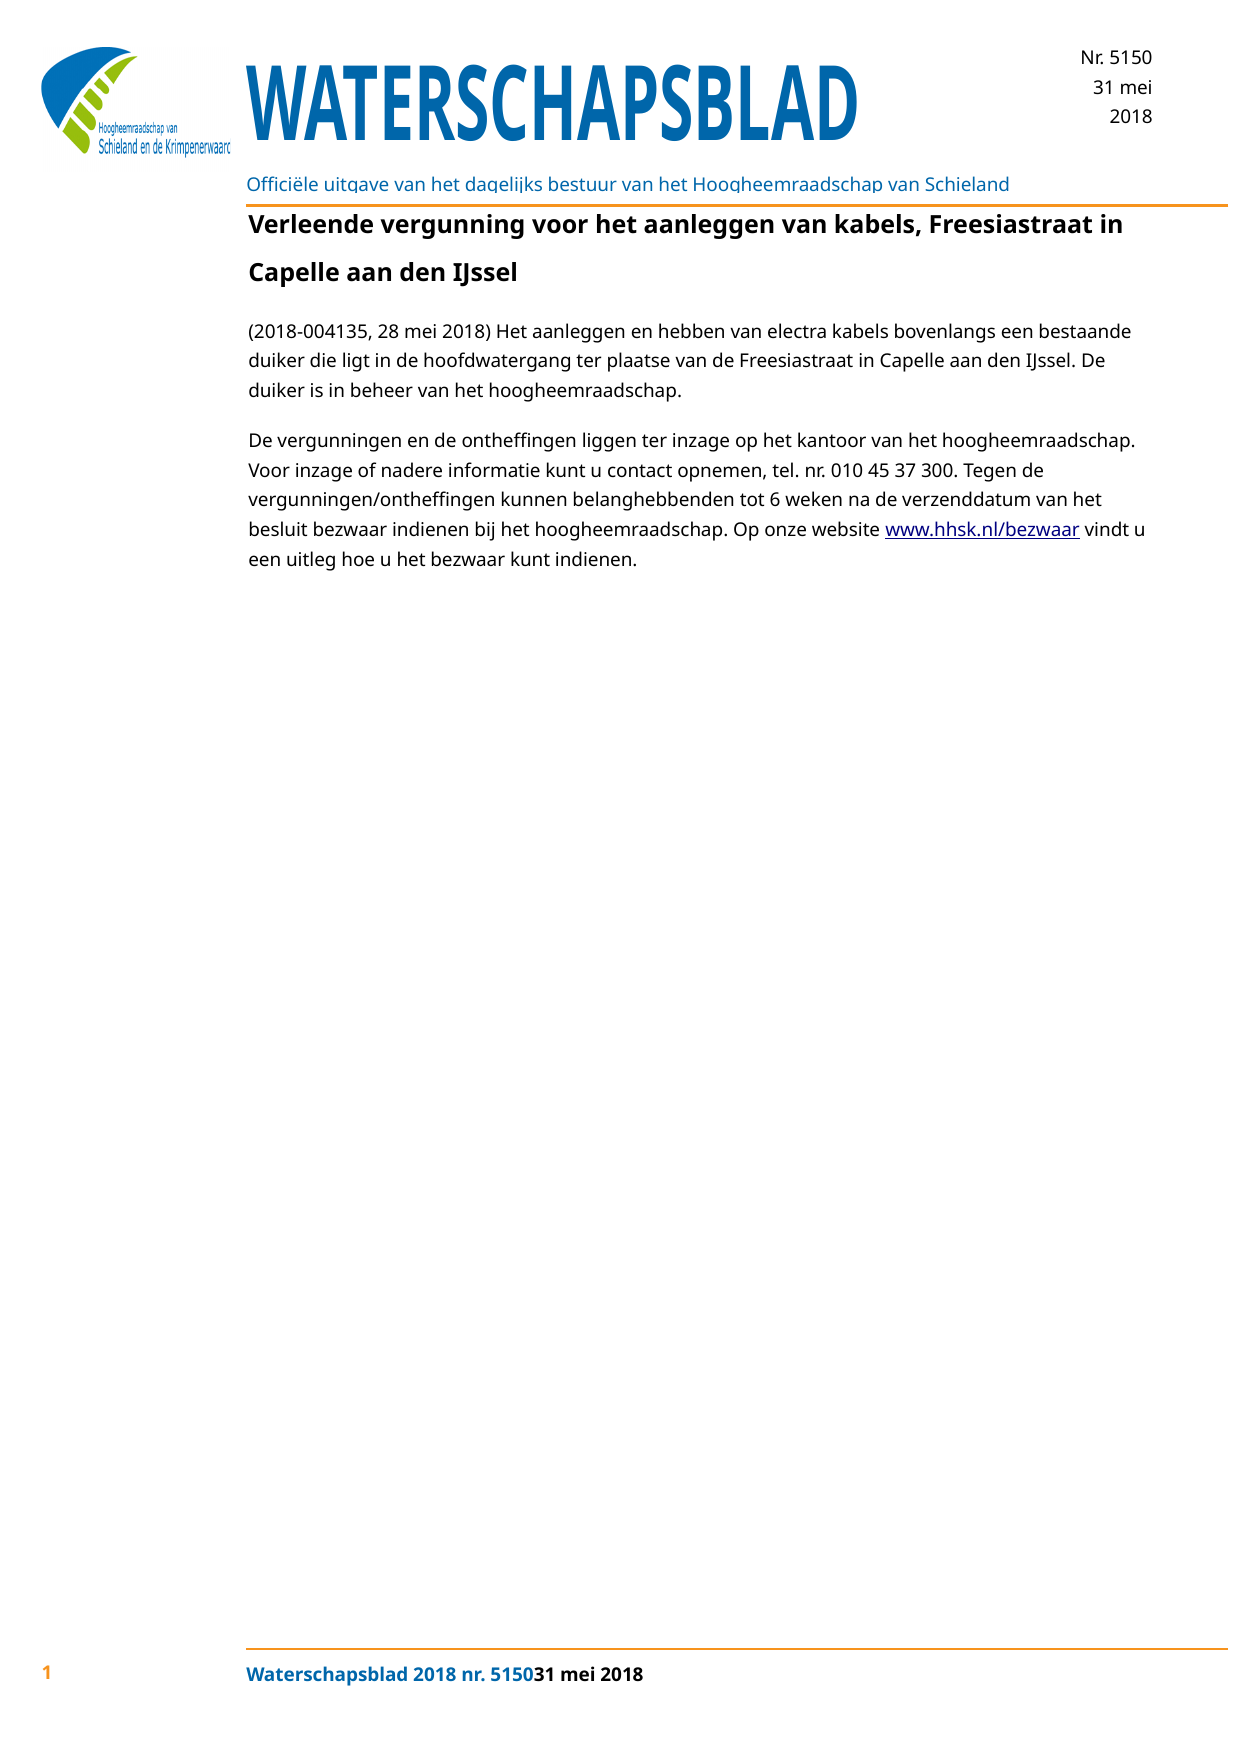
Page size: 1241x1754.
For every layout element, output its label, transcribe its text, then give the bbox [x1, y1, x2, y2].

text De vergunningen en de ontheffingen liggen ter inzage op het kantoor van het hoogheemraadschap. Voor inzage of nadere informatie kunt u contact opnemen, tel. nr. 010 45 37 300. Tegen de vergunningen/ontheffingen kunnen belanghebbenden tot 6 weken na de verzenddatum van het besluit bezwaar indienen bij het hoogheemraadschap. Op onze website www.hhsk.nl/bezwaar vindt u een uitleg hoe u het bezwaar kunt indienen. [248, 427, 1152, 572]
text (2018-004135, 28 mei 2018) Het aanleggen en hebben van electra kabels bovenlangs een bestaande duiker die ligt in de hoofdwatergang ter plaatse van de Freesiastraat in Capelle aan den IJssel. De duiker is in beheer van het hoogheemraadschap. [248, 318, 1152, 403]
text Verleende vergunning voor het aanleggen van kabels, Freesiastraat in Capelle aan den IJssel [248, 207, 1152, 288]
picture [41, 47, 231, 172]
